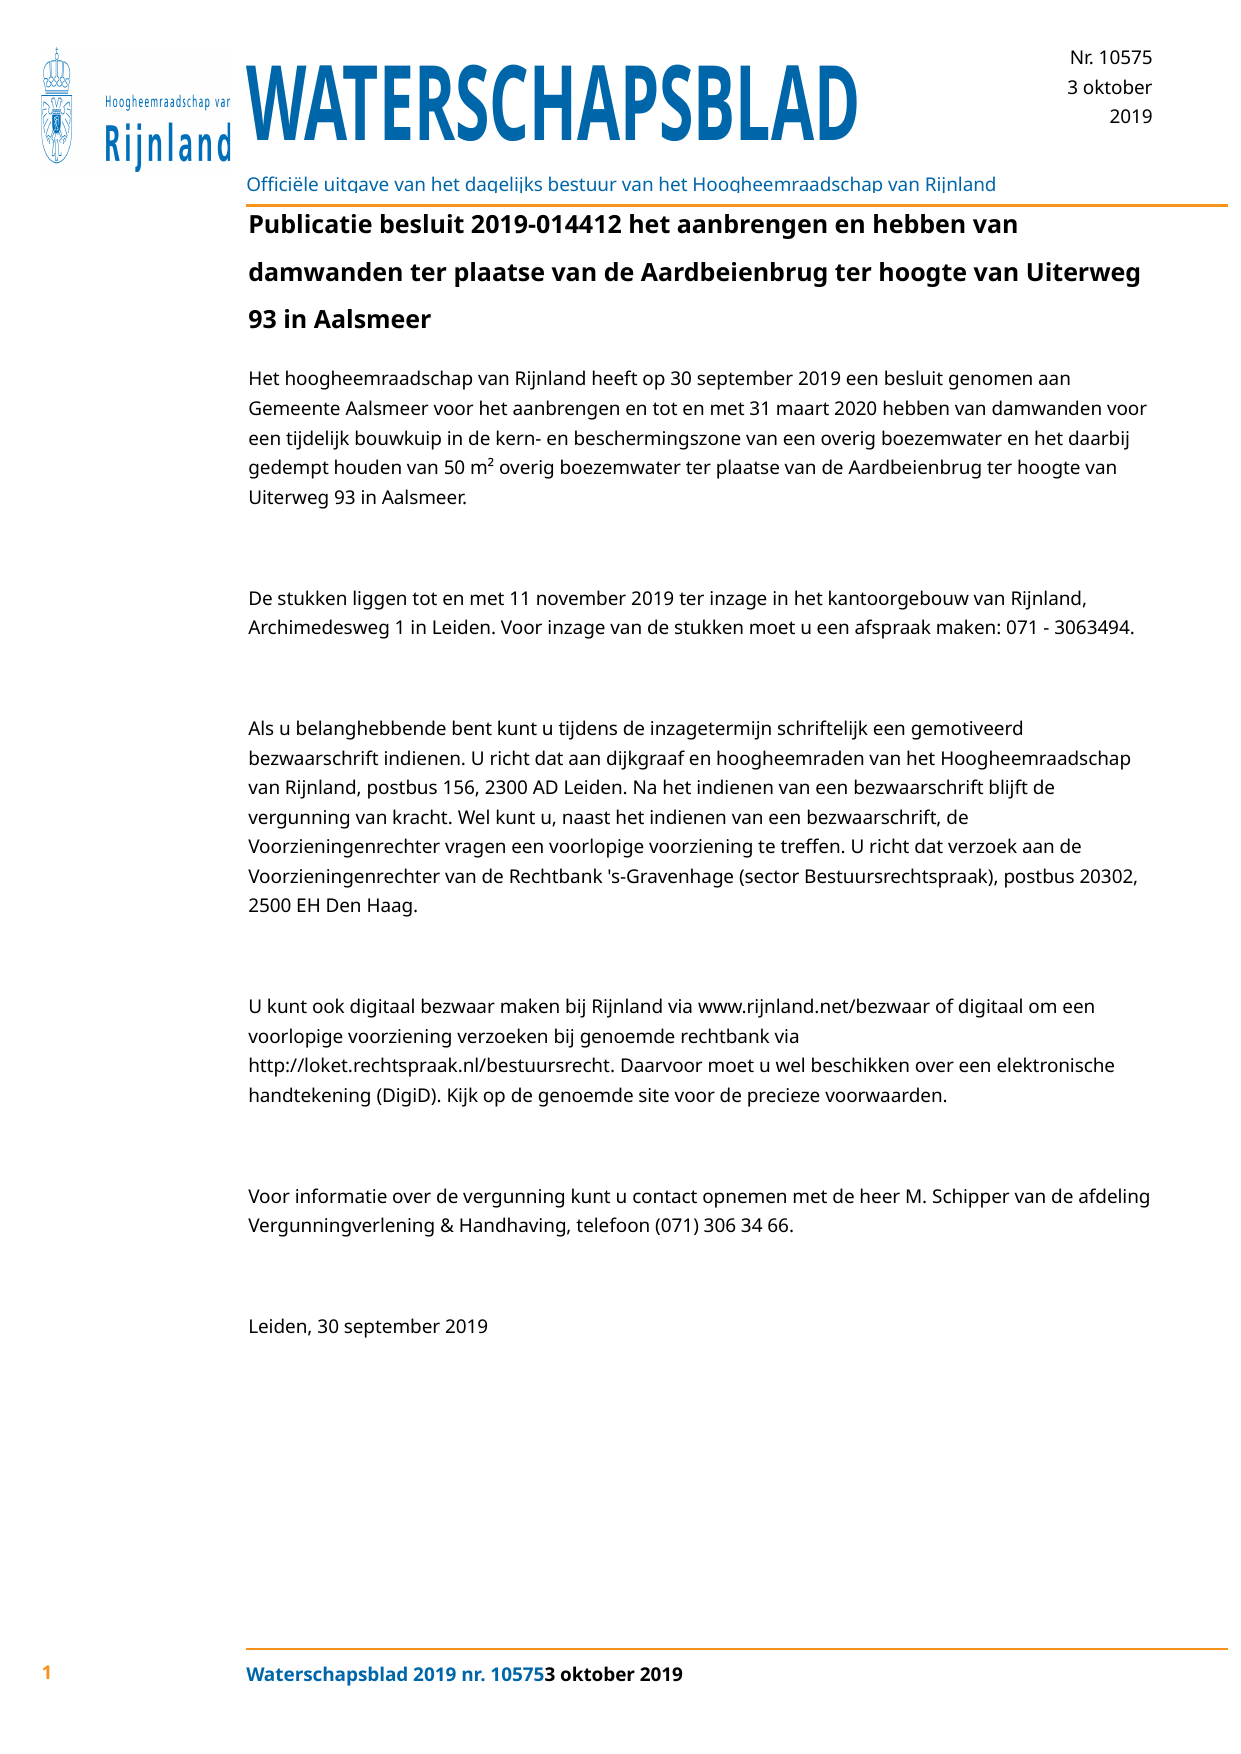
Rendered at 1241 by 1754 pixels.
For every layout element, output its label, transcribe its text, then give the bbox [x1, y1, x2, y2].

text Als u belanghebbende bent kunt u tijdens de inzagetermijn schriftelijk een gemotiveerd bezwaarschrift indienen. U richt dat aan dijkgraaf en hoogheemraden van het Hoogheemraadschap van Rijnland, postbus 156, 2300 AD Leiden. Na het indienen van een bezwaarschrift blijft de vergunning van kracht. Wel kunt u, naast het indienen van een bezwaarschrift, de Voorzieningenrechter vragen een voorlopige voorziening te treffen. U richt dat verzoek aan de Voorzieningenrechter van de Rechtbank 's-Gravenhage (sector Bestuursrechtspraak), postbus 20302, 2500 EH Den Haag. [248, 715, 1152, 918]
text De stukken liggen tot en met 11 november 2019 ter inzage in het kantoorgebouw van Rijnland, Archimedesweg 1 in Leiden. Voor inzage van de stukken moet u een afspraak maken: 071 - 3063494. [248, 585, 1152, 640]
text U kunt ook digitaal bezwaar maken bij Rijnland via www.rijnland.net/bezwaar of digitaal om een voorlopige voorziening verzoeken bij genoemde rechtbank via http://loket.rechtspraak.nl/bestuursrecht. Daarvoor moet u wel beschikken over een elektronische handtekening (DigiD). Kijk op de genoemde site voor de precieze voorwaarden. [248, 993, 1152, 1108]
text Leiden, 30 september 2019 [248, 1313, 1152, 1339]
text Publicatie besluit 2019-014412 het aanbrengen en hebben van damwanden ter plaatse van de Aardbeienbrug ter hoogte van Uiterweg 93 in Aalsmeer [248, 207, 1152, 336]
text Het hoogheemraadschap van Rijnland heeft op 30 september 2019 een besluit genomen aan Gemeente Aalsmeer voor het aanbrengen en tot en met 31 maart 2020 hebben van damwanden voor een tijdelijk bouwkuip in de kern- en beschermingszone van een overig boezemwater en het daarbij gedempt houden van 50 m² overig boezemwater ter plaatse van de Aardbeienbrug ter hoogte van Uiterweg 93 in Aalsmeer. [248, 366, 1152, 509]
picture [41, 47, 231, 172]
text Voor informatie over de vergunning kunt u contact opnemen met de heer M. Schipper van de afdeling Vergunningverlening & Handhaving, telefoon (071) 306 34 66. [248, 1183, 1152, 1238]
